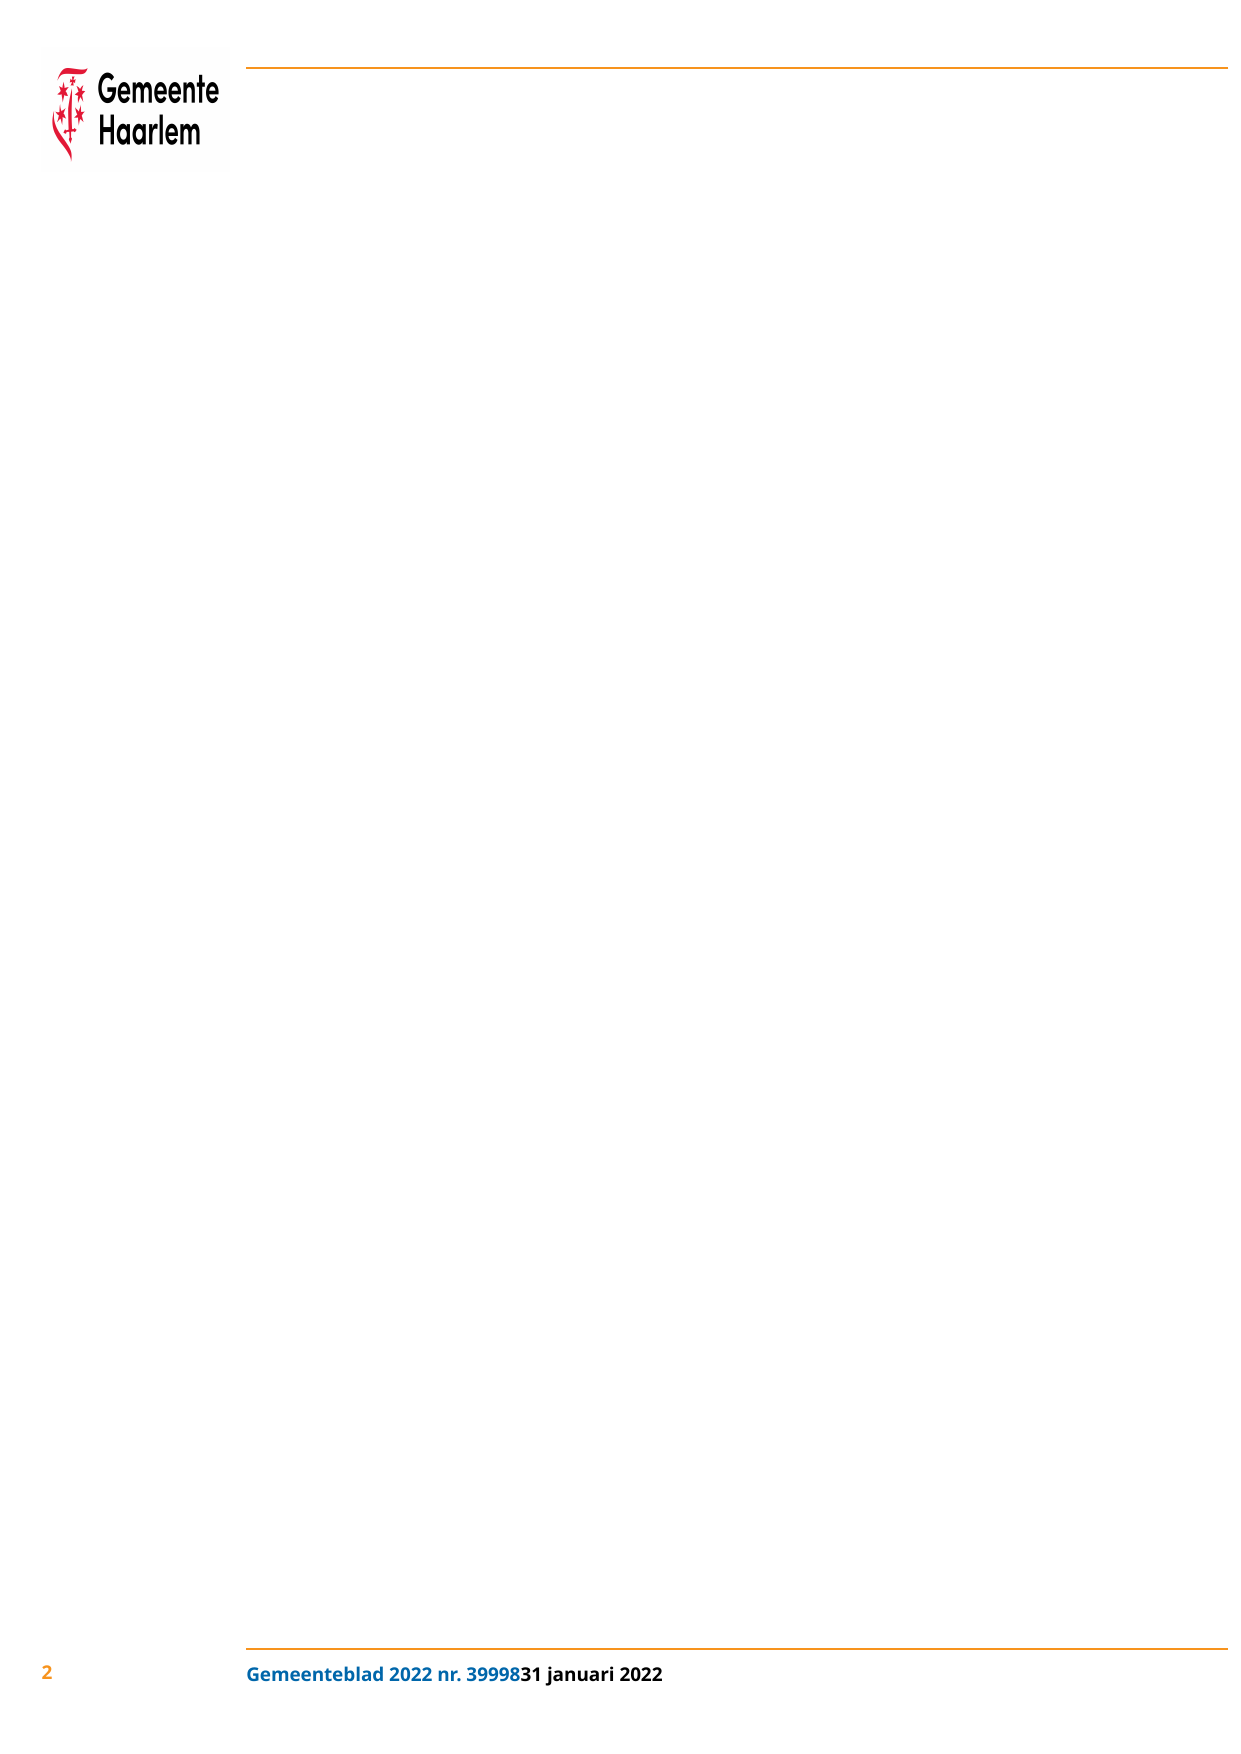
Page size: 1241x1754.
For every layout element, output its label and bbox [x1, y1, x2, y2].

picture [41, 47, 231, 172]
